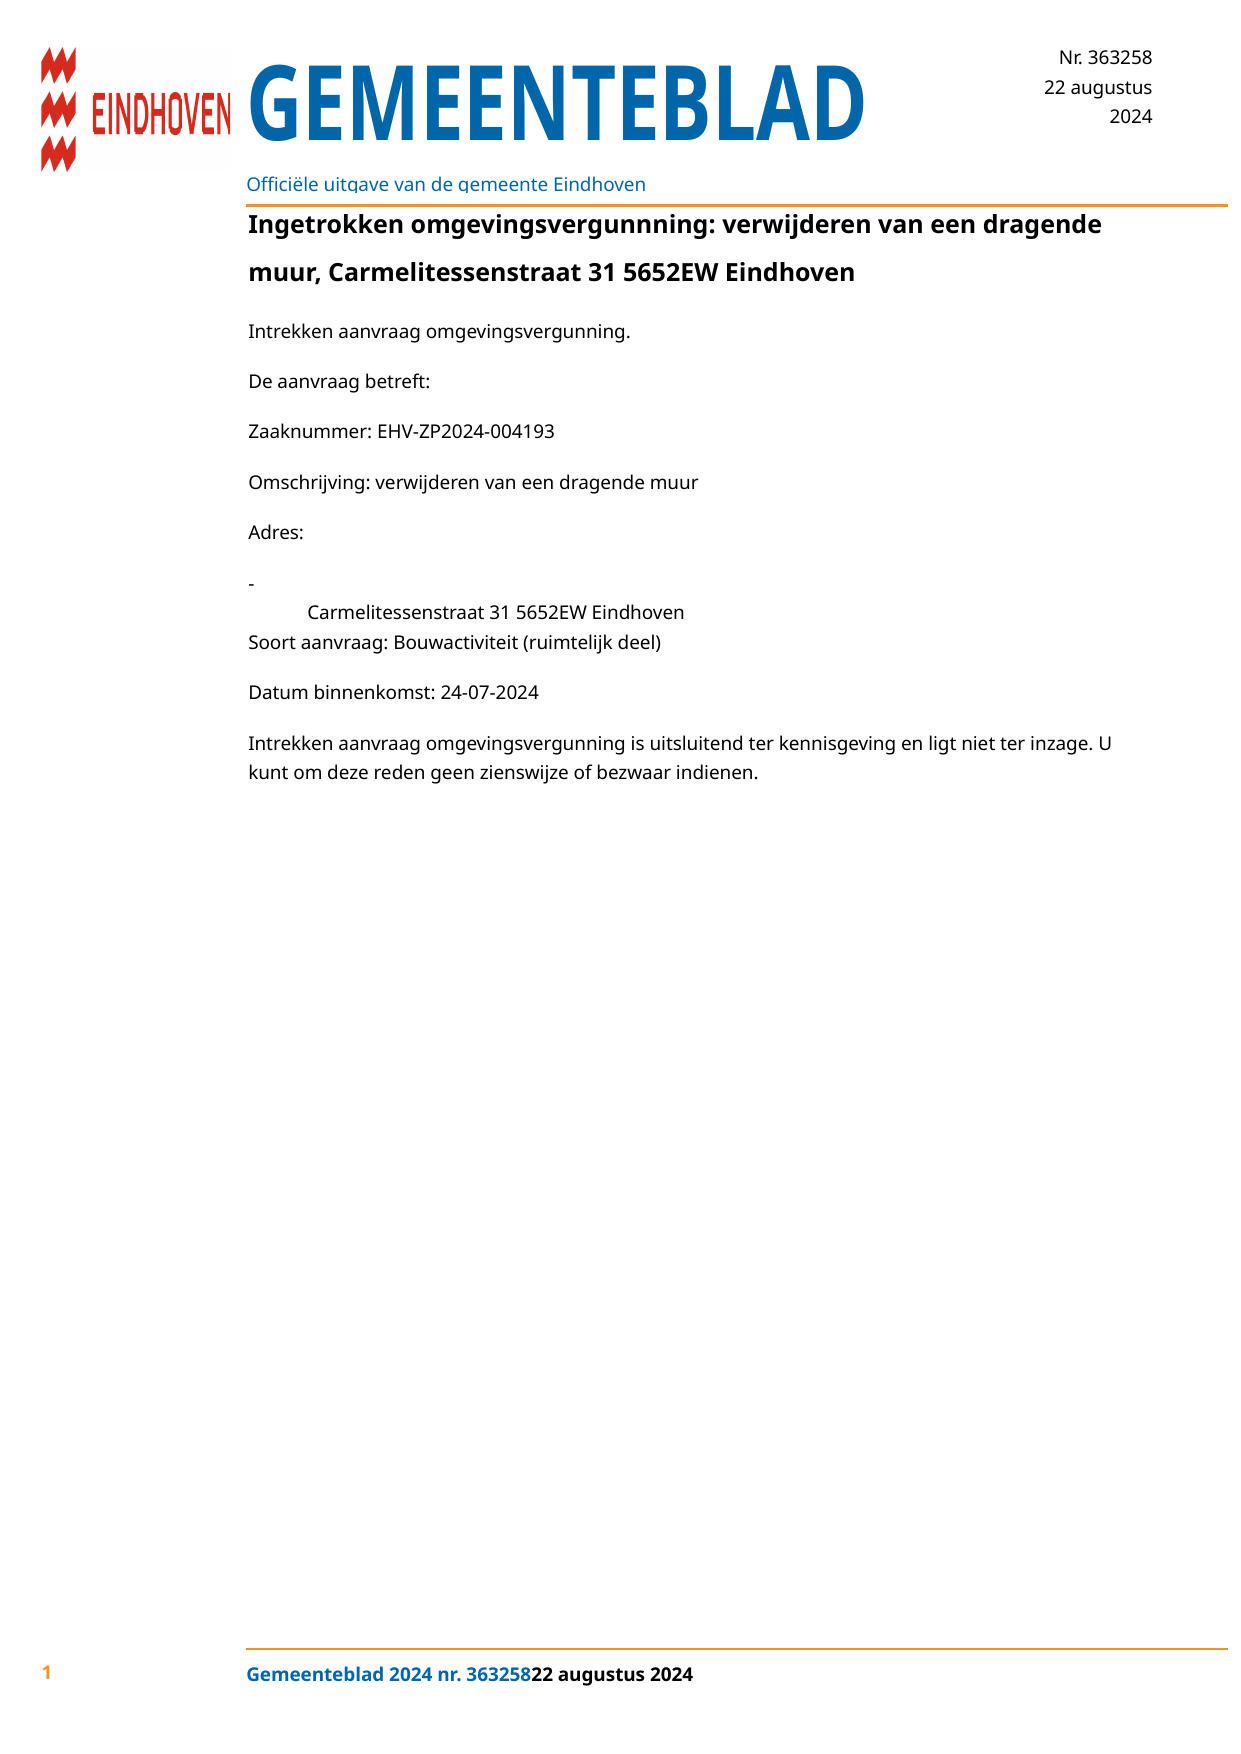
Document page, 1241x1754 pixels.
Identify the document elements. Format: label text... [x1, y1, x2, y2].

text Ingetrokken omgevingsvergunnning: verwijderen van een dragende muur, Carmelitessenstraat 31 5652EW Eindhoven [248, 207, 1152, 288]
text Zaaknummer: EHV-ZP2024-004193 [248, 419, 1152, 444]
text Datum binnenkomst: 24-07-2024 [248, 679, 1152, 705]
text Intrekken aanvraag omgevingsvergunning is uitsluitend ter kennisgeving en ligt niet ter inzage. U kunt om deze reden geen zienswijze of bezwaar indienen. [248, 730, 1152, 785]
list Carmelitessenstraat 31 5652EW Eindhoven [248, 599, 1152, 625]
text Intrekken aanvraag omgevingsvergunning. [248, 318, 1152, 344]
picture [41, 47, 231, 172]
text De aanvraag betreft: [248, 368, 1152, 394]
text Omschrijving: verwijderen van een dragende muur [248, 469, 1152, 495]
text Adres: [248, 519, 1152, 545]
text Soort aanvraag: Bouwactiviteit (ruimtelijk deel) [248, 629, 1152, 655]
